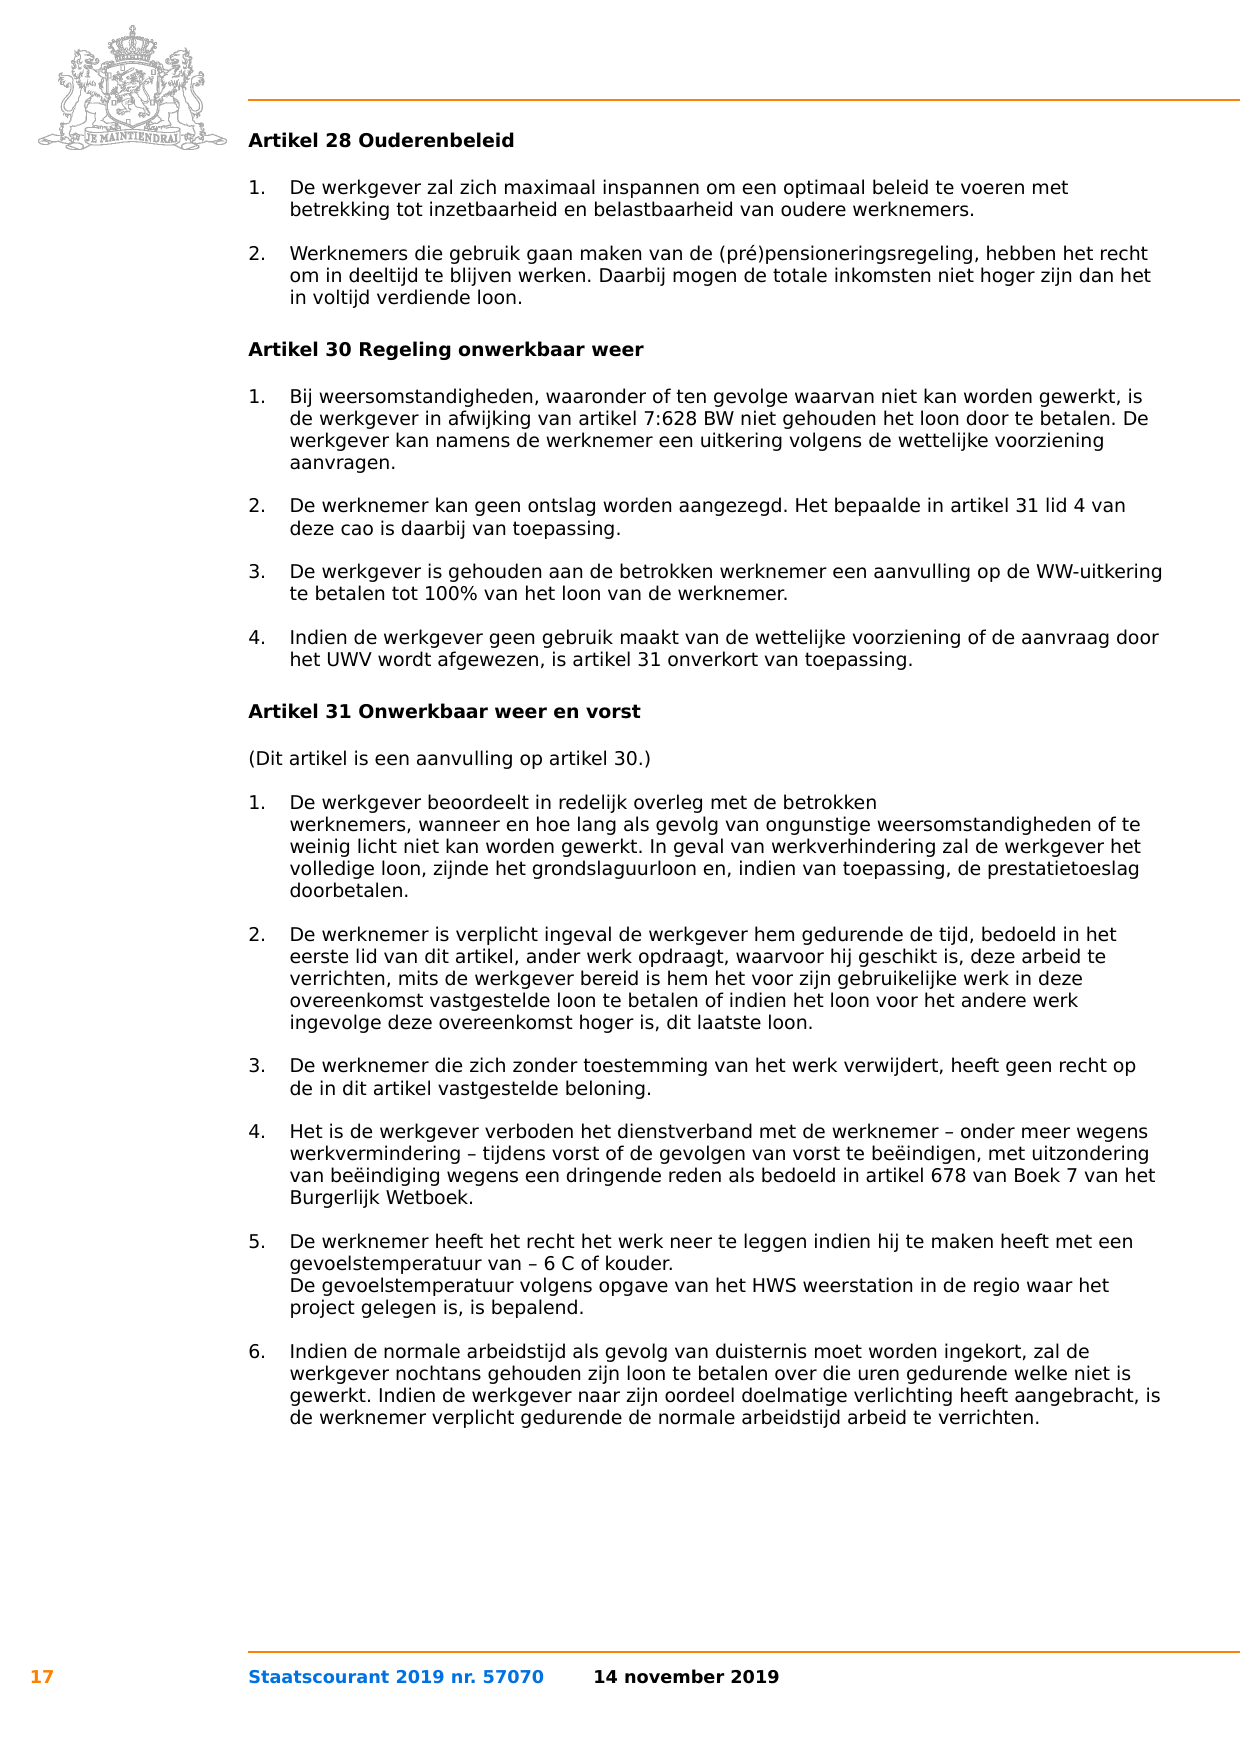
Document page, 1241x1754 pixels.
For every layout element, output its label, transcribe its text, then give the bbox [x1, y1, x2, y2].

subtitle (Dit artikel is een aanvulling op artikel 30.) [248, 748, 1163, 770]
text 3. De werknemer die zich zonder toestemming van het werk verwijdert, heeft geen recht op de in dit artikel vastgestelde beloning. [248, 1055, 1163, 1099]
text 2. Werknemers die gebruik gaan maken van de (pré)pensioneringsregeling, hebben het recht om in deeltijd te blijven werken. Daarbij mogen de totale inkomsten niet hoger zijn dan het in voltijd verdiende loon. [248, 243, 1163, 309]
subtitle Artikel 30 Regeling onwerkbaar weer [248, 339, 1163, 361]
text 1. Bij weersomstandigheden, waaronder of ten gevolge waarvan niet kan worden gewerkt, is de werkgever in afwijking van artikel 7:628 BW niet gehouden het loon door te betalen. De werkgever kan namens de werknemer een uitkering volgens de wettelijke voorziening aanvragen. [248, 386, 1163, 473]
text 4. Het is de werkgever verboden het dienstverband met de werknemer – onder meer wegens werkvermindering – tijdens vorst of de gevolgen van vorst te beëindigen, met uitzondering van beëindiging wegens een dringende reden als bedoeld in artikel 678 van Boek 7 van het Burgerlijk Wetboek. [248, 1121, 1163, 1209]
text werknemers, wanneer en hoe lang als gevolg van ongunstige weersomstandigheden of te weinig licht niet kan worden gewerkt. In geval van werkverhindering zal de werkgever het volledige loon, zijnde het grondslaguurloon en, indien van toepassing, de prestatietoeslag doorbetalen. [289, 814, 1163, 902]
picture [38, 25, 227, 150]
text 6. Indien de normale arbeidstijd als gevolg van duisternis moet worden ingekort, zal de werkgever nochtans gehouden zijn loon te betalen over die uren gedurende welke niet is gewerkt. Indien de werkgever naar zijn oordeel doelmatige verlichting heeft aangebracht, is de werknemer verplicht gedurende de normale arbeidstijd arbeid te verrichten. [248, 1341, 1163, 1429]
subtitle Artikel 31 Onwerkbaar weer en vorst [248, 701, 1163, 723]
text 2. De werknemer kan geen ontslag worden aangezegd. Het bepaalde in artikel 31 lid 4 van deze cao is daarbij van toepassing. [248, 495, 1163, 539]
subtitle Artikel 28 Ouderenbeleid [248, 130, 1163, 152]
text 4. Indien de werkgever geen gebruik maakt van de wettelijke voorziening of de aanvraag door het UWV wordt afgewezen, is artikel 31 onverkort van toepassing. [248, 627, 1163, 671]
text De gevoelstemperatuur volgens opgave van het HWS weerstation in de regio waar het project gelegen is, is bepalend. [289, 1275, 1163, 1319]
text 1. De werkgever zal zich maximaal inspannen om een optimaal beleid te voeren met betrekking tot inzetbaarheid en belastbaarheid van oudere werknemers. [248, 177, 1163, 221]
text 5. De werknemer heeft het recht het werk neer te leggen indien hij te maken heeft met een gevoelstemperatuur van – 6 C of kouder. [248, 1231, 1163, 1275]
text 3. De werkgever is gehouden aan de betrokken werknemer een aanvulling op de WW-uitkering te betalen tot 100% van het loon van de werknemer. [248, 561, 1163, 605]
text 1. De werkgever beoordeelt in redelijk overleg met de betrokken [248, 792, 1163, 814]
text 2. De werknemer is verplicht ingeval de werkgever hem gedurende de tijd, bedoeld in het eerste lid van dit artikel, ander werk opdraagt, waarvoor hij geschikt is, deze arbeid te verrichten, mits de werkgever bereid is hem het voor zijn gebruikelijke werk in deze overeenkomst vastgestelde loon te betalen of indien het loon voor het andere werk ingevolge deze overeenkomst hoger is, dit laatste loon. [248, 924, 1163, 1033]
